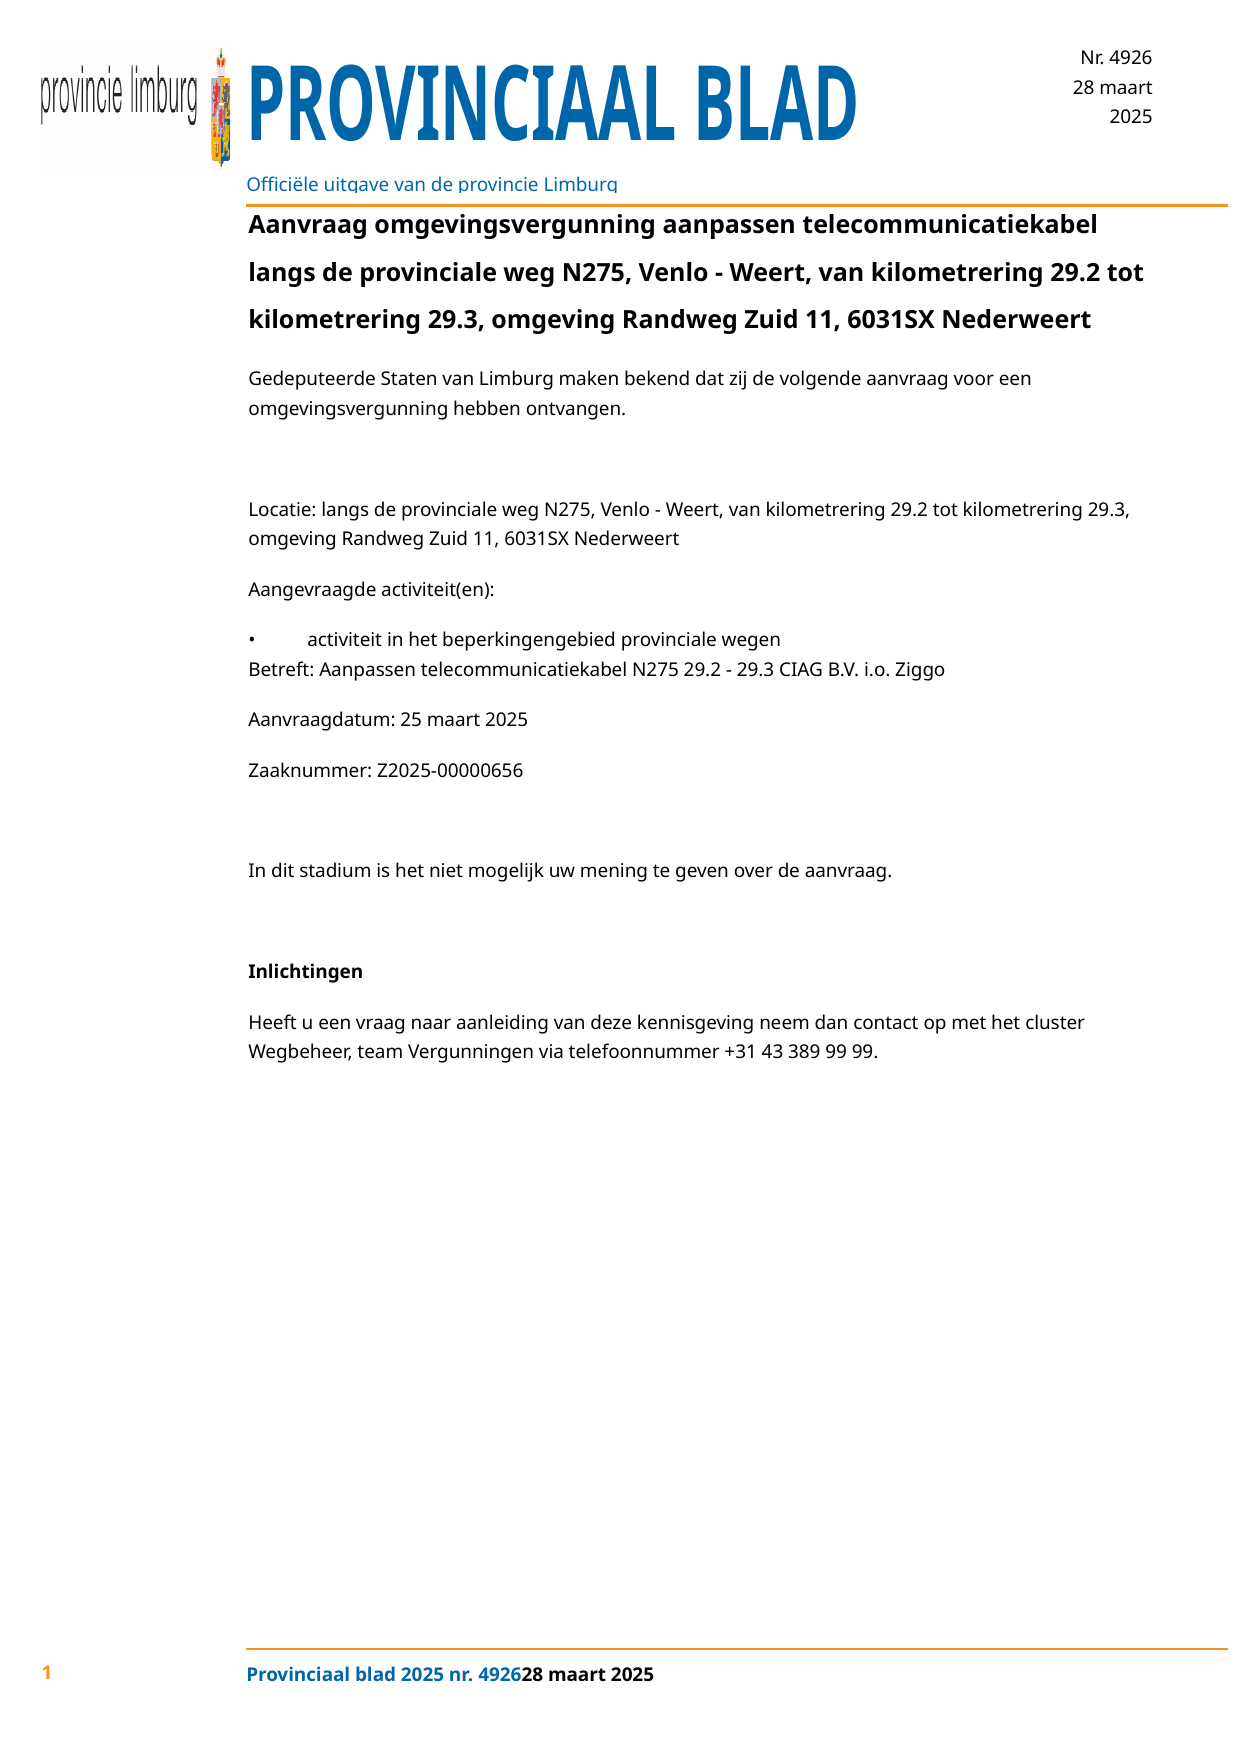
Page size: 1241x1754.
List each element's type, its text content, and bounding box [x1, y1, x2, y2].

list activiteit in het beperkingengebied provinciale wegen [248, 626, 1152, 652]
text In dit stadium is het niet mogelijk uw mening te geven over de aanvraag. [248, 858, 1152, 883]
text Aanvraagdatum: 25 maart 2025 [248, 706, 1152, 732]
text Gedeputeerde Staten van Limburg maken bekend dat zij de volgende aanvraag voor een omgevingsvergunning hebben ontvangen. [248, 366, 1152, 421]
picture [41, 47, 231, 172]
text Inlichtingen [248, 958, 1152, 984]
text Zaaknummer: Z2025-00000656 [248, 757, 1152, 782]
text Aangevraagde activiteit(en): [248, 576, 1152, 602]
text Heeft u een vraag naar aanleiding van deze kennisgeving neem dan contact op met het cluster Wegbeheer, team Vergunningen via telefoonnummer +31 43 389 99 99. [248, 1009, 1152, 1064]
text Betreft: Aanpassen telecommunicatiekabel N275 29.2 - 29.3 CIAG B.V. i.o. Ziggo [248, 656, 1152, 682]
text Aanvraag omgevingsvergunning aanpassen telecommunicatiekabel langs de provinciale weg N275, Venlo - Weert, van kilometrering 29.2 tot kilometrering 29.3, omgeving Randweg Zuid 11, 6031SX Nederweert [248, 207, 1152, 336]
text Locatie: langs de provinciale weg N275, Venlo - Weert, van kilometrering 29.2 tot kilometrering 29.3, omgeving Randweg Zuid 11, 6031SX Nederweert [248, 496, 1152, 551]
